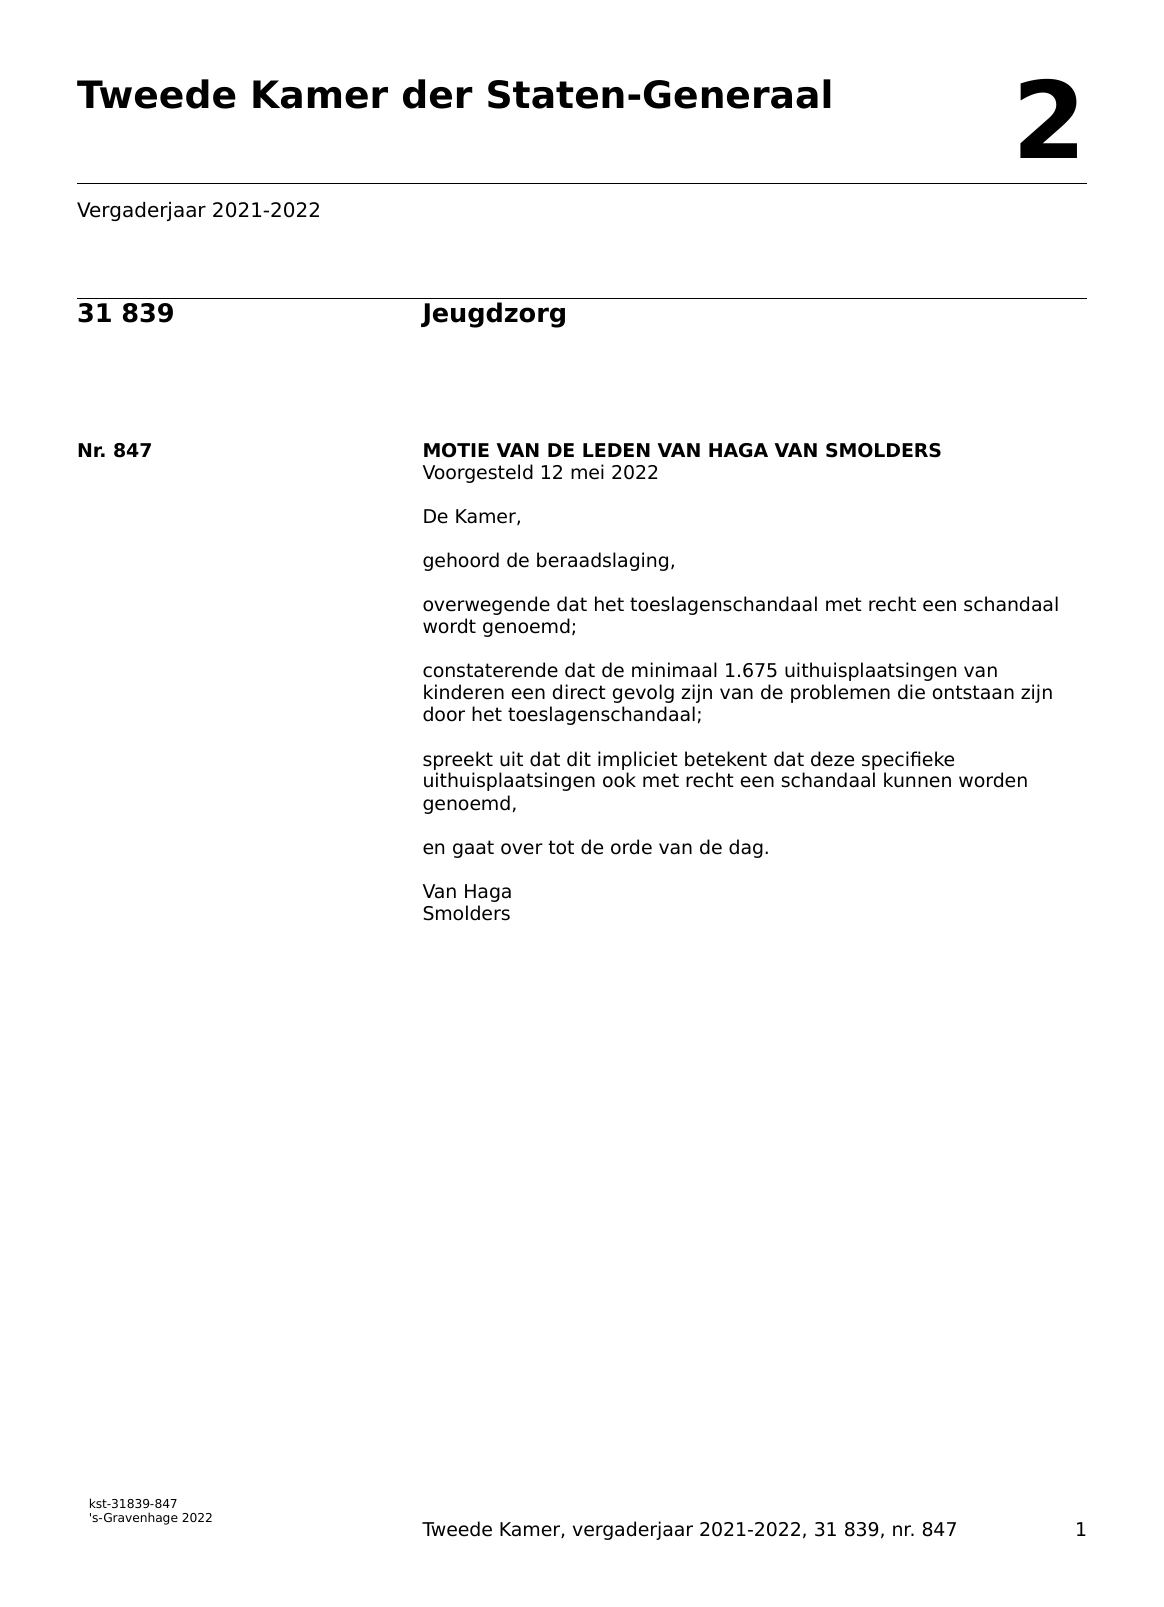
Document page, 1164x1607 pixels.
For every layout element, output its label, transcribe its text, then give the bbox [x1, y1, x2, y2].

table_header 2 [886, 59, 1087, 183]
text De Kamer, [422, 506, 1087, 528]
text overwegende dat het toeslagenschandaal met recht een schandaal wordt genoemd; [422, 594, 1087, 638]
text gehoord de beraadslaging, [422, 550, 1087, 572]
text spreekt uit dat dit impliciet betekent dat deze specifieke uithuisplaatsingen ook met recht een schandaal kunnen worden genoemd, [422, 748, 1087, 814]
text kst-31839-847 [88, 1497, 323, 1511]
table_cell Vergaderjaar 2021-2022 [77, 184, 1087, 298]
text constaterende dat de minimaal 1.675 uithuisplaatsingen van kinderen een direct gevolg zijn van de problemen die ontstaan zijn door het toeslagenschandaal; [422, 660, 1087, 726]
subtitle 31 839 Jeugdzorg [77, 299, 1087, 329]
text 's-Gravenhage 2022 [88, 1511, 323, 1525]
text Voorgesteld 12 mei 2022 [422, 462, 1087, 484]
subtitle Nr. 847 MOTIE VAN DE LEDEN VAN HAGA VAN SMOLDERS [77, 440, 1087, 462]
text en gaat over tot de orde van de dag. [422, 837, 1087, 858]
text Van Haga [422, 881, 1087, 903]
table_header Tweede Kamer der Staten-Generaal [77, 59, 886, 183]
text Smolders [422, 903, 1087, 925]
